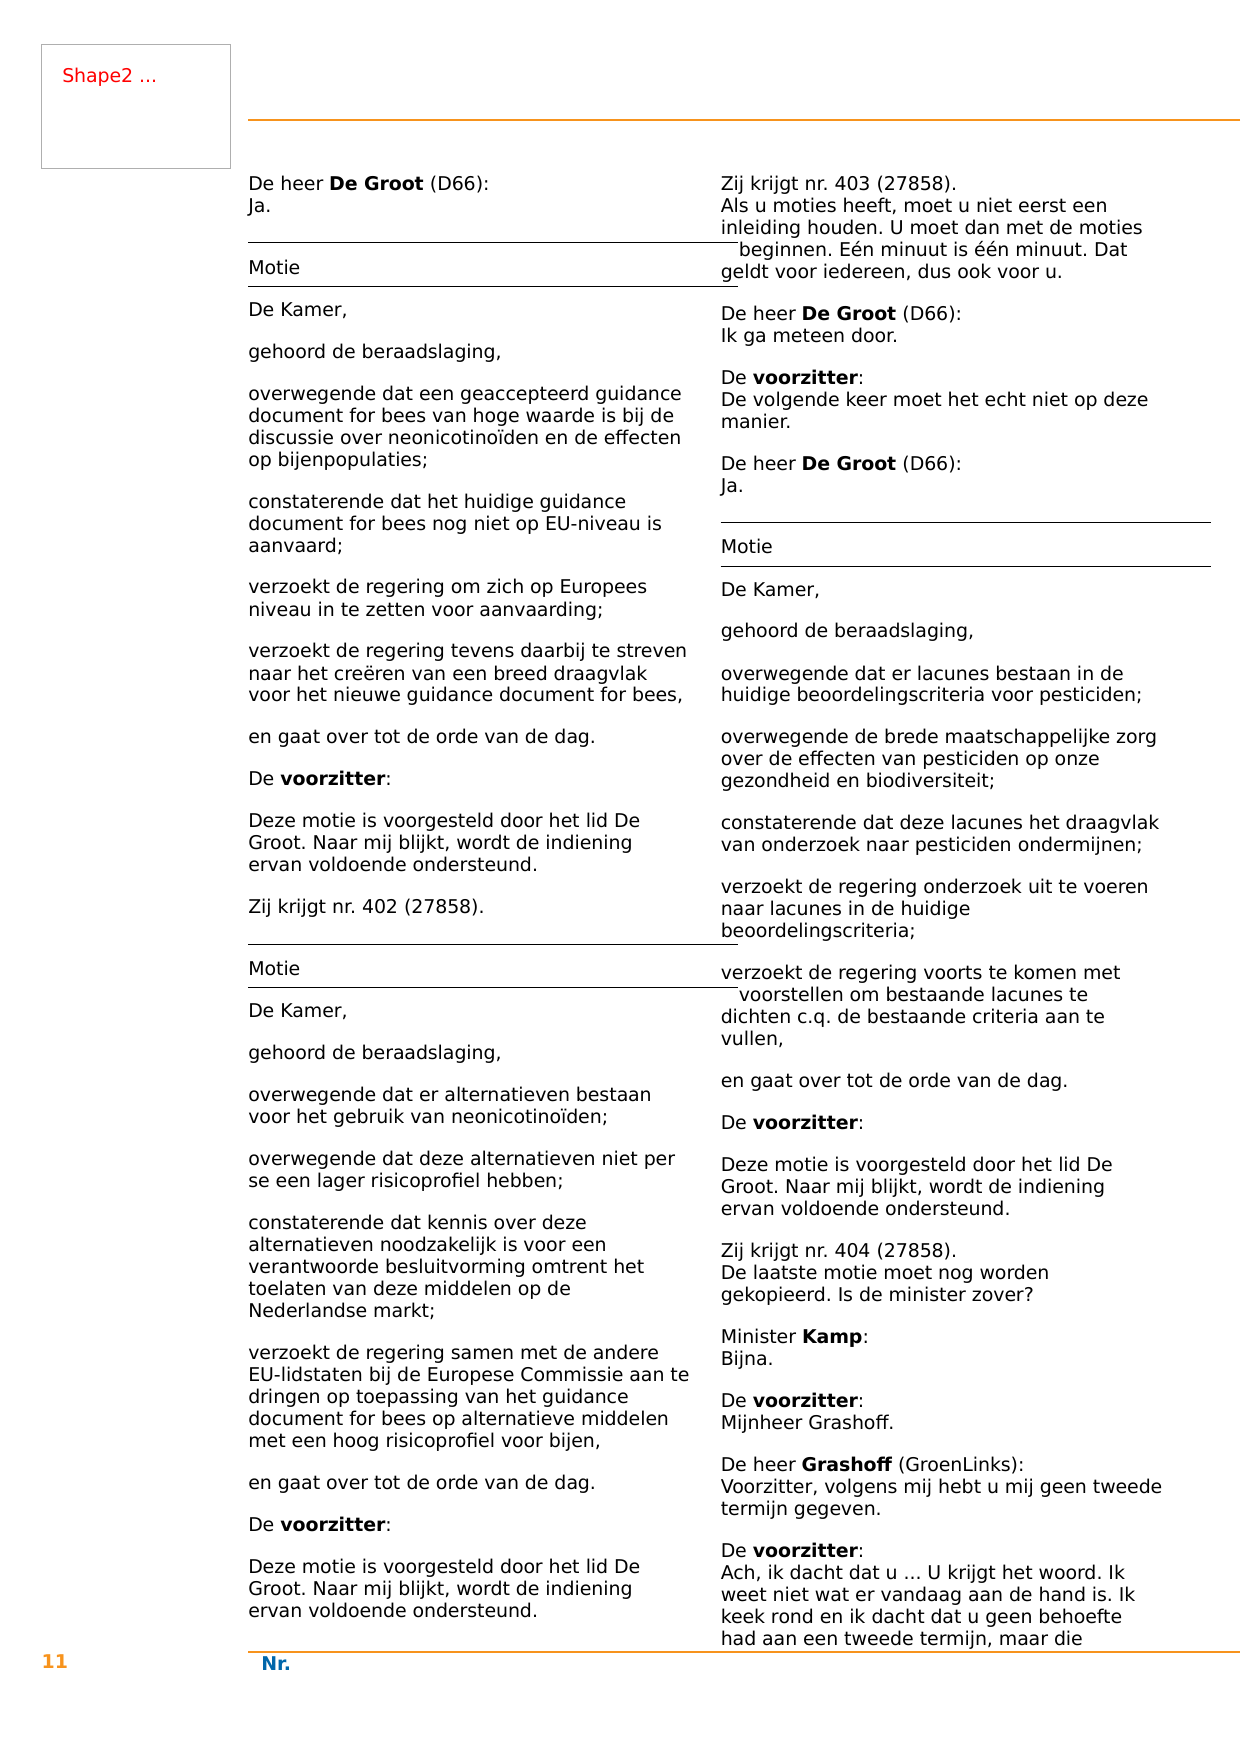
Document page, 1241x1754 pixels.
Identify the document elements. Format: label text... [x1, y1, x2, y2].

text De voorzitter: [721, 367, 1163, 389]
text Motie [248, 958, 691, 980]
text gehoord de beraadslaging, [248, 1042, 691, 1064]
text De volgende keer moet het echt niet op deze manier. [721, 389, 1163, 433]
text constaterende dat kennis over deze alternatieven noodzakelijk is voor een verantwoorde besluitvorming omtrent het toelaten van deze middelen op de Nederlandse markt; [248, 1212, 691, 1322]
text Zij krijgt nr. 403 (27858). [721, 173, 1163, 195]
text Motie [248, 257, 691, 279]
text gehoord de beraadslaging, [248, 341, 691, 363]
text overwegende dat deze alternatieven niet per se een lager risicoprofiel hebben; [248, 1148, 691, 1192]
text overwegende de brede maatschappelijke zorg over de effecten van pesticiden op onze gezondheid en biodiversiteit; [721, 726, 1163, 792]
text De Kamer, [721, 578, 1163, 600]
text De heer De Groot (D66): [721, 303, 1163, 325]
text constaterende dat het huidige guidance document for bees nog niet op EU-niveau is aanvaard; [248, 491, 691, 556]
text overwegende dat er alternatieven bestaan voor het gebruik van neonicotinoïden; [248, 1084, 691, 1128]
text Als u moties heeft, moet u niet eerst een inleiding houden. U moet dan met de moties beginnen. Eén minuut is één minuut. Dat geldt voor iedereen, dus ook voor u. [721, 195, 1163, 283]
text Deze motie is voorgesteld door het lid De Groot. Naar mij blijkt, wordt de indiening ervan voldoende ondersteund. [721, 1154, 1163, 1220]
text Zij krijgt nr. 404 (27858). [721, 1240, 1163, 1262]
text De heer De Groot (D66): [248, 173, 691, 195]
text De Kamer, [248, 1000, 691, 1022]
text verzoekt de regering voorts te komen met voorstellen om bestaande lacunes te dichten c.q. de bestaande criteria aan te vullen, [721, 962, 1163, 1050]
text De laatste motie moet nog worden gekopieerd. Is de minister zover? [721, 1262, 1163, 1306]
text Ach, ik dacht dat u ... U krijgt het woord. Ik weet niet wat er vandaag aan de hand is. Ik keek rond en ik dacht dat u geen behoefte had aan een tweede termijn, maar die [721, 1562, 1163, 1650]
text De voorzitter: [721, 1390, 1163, 1412]
text overwegende dat een geaccepteerd guidance document for bees van hoge waarde is bij de discussie over neonicotinoïden en de effecten op bijenpopulaties; [248, 383, 691, 471]
text gehoord de beraadslaging, [721, 620, 1163, 642]
text verzoekt de regering onderzoek uit te voeren naar lacunes in de huidige beoordelingscriteria; [721, 876, 1163, 942]
text verzoekt de regering samen met de andere EU-lidstaten bij de Europese Commissie aan te dringen op toepassing van het guidance document for bees op alternatieve middelen met een hoog risicoprofiel voor bijen, [248, 1342, 691, 1452]
text Ik ga meteen door. [721, 325, 1163, 347]
text De heer Grashoff (GroenLinks): [721, 1454, 1163, 1476]
text De voorzitter: [721, 1540, 1163, 1562]
text De Kamer, [248, 299, 691, 321]
text en gaat over tot de orde van de dag. [248, 726, 691, 748]
text Voorzitter, volgens mij hebt u mij geen tweede termijn gegeven. [721, 1476, 1163, 1520]
text Deze motie is voorgesteld door het lid De Groot. Naar mij blijkt, wordt de indiening ervan voldoende ondersteund. [248, 1556, 691, 1622]
text Bijna. [721, 1348, 1163, 1370]
text De heer De Groot (D66): [721, 453, 1163, 474]
text Minister Kamp: [721, 1326, 1163, 1348]
text De voorzitter: [248, 768, 691, 790]
text verzoekt de regering tevens daarbij te streven naar het creëren van een breed draagvlak voor het nieuwe guidance document for bees, [248, 640, 691, 706]
text constaterende dat deze lacunes het draagvlak van onderzoek naar pesticiden ondermijnen; [721, 812, 1163, 856]
text verzoekt de regering om zich op Europees niveau in te zetten voor aanvaarding; [248, 576, 691, 620]
text en gaat over tot de orde van de dag. [721, 1070, 1163, 1092]
text Mijnheer Grashoff. [721, 1412, 1163, 1434]
text Deze motie is voorgesteld door het lid De Groot. Naar mij blijkt, wordt de indiening ervan voldoende ondersteund. [248, 810, 691, 876]
text Ja. [721, 474, 1163, 497]
text De voorzitter: [721, 1112, 1163, 1134]
text Zij krijgt nr. 402 (27858). [248, 896, 691, 918]
text Ja. [248, 195, 691, 217]
text De voorzitter: [248, 1514, 691, 1536]
text Motie [721, 536, 1163, 558]
text overwegende dat er lacunes bestaan in de huidige beoordelingscriteria voor pesticiden; [721, 662, 1163, 706]
text en gaat over tot de orde van de dag. [248, 1472, 691, 1494]
